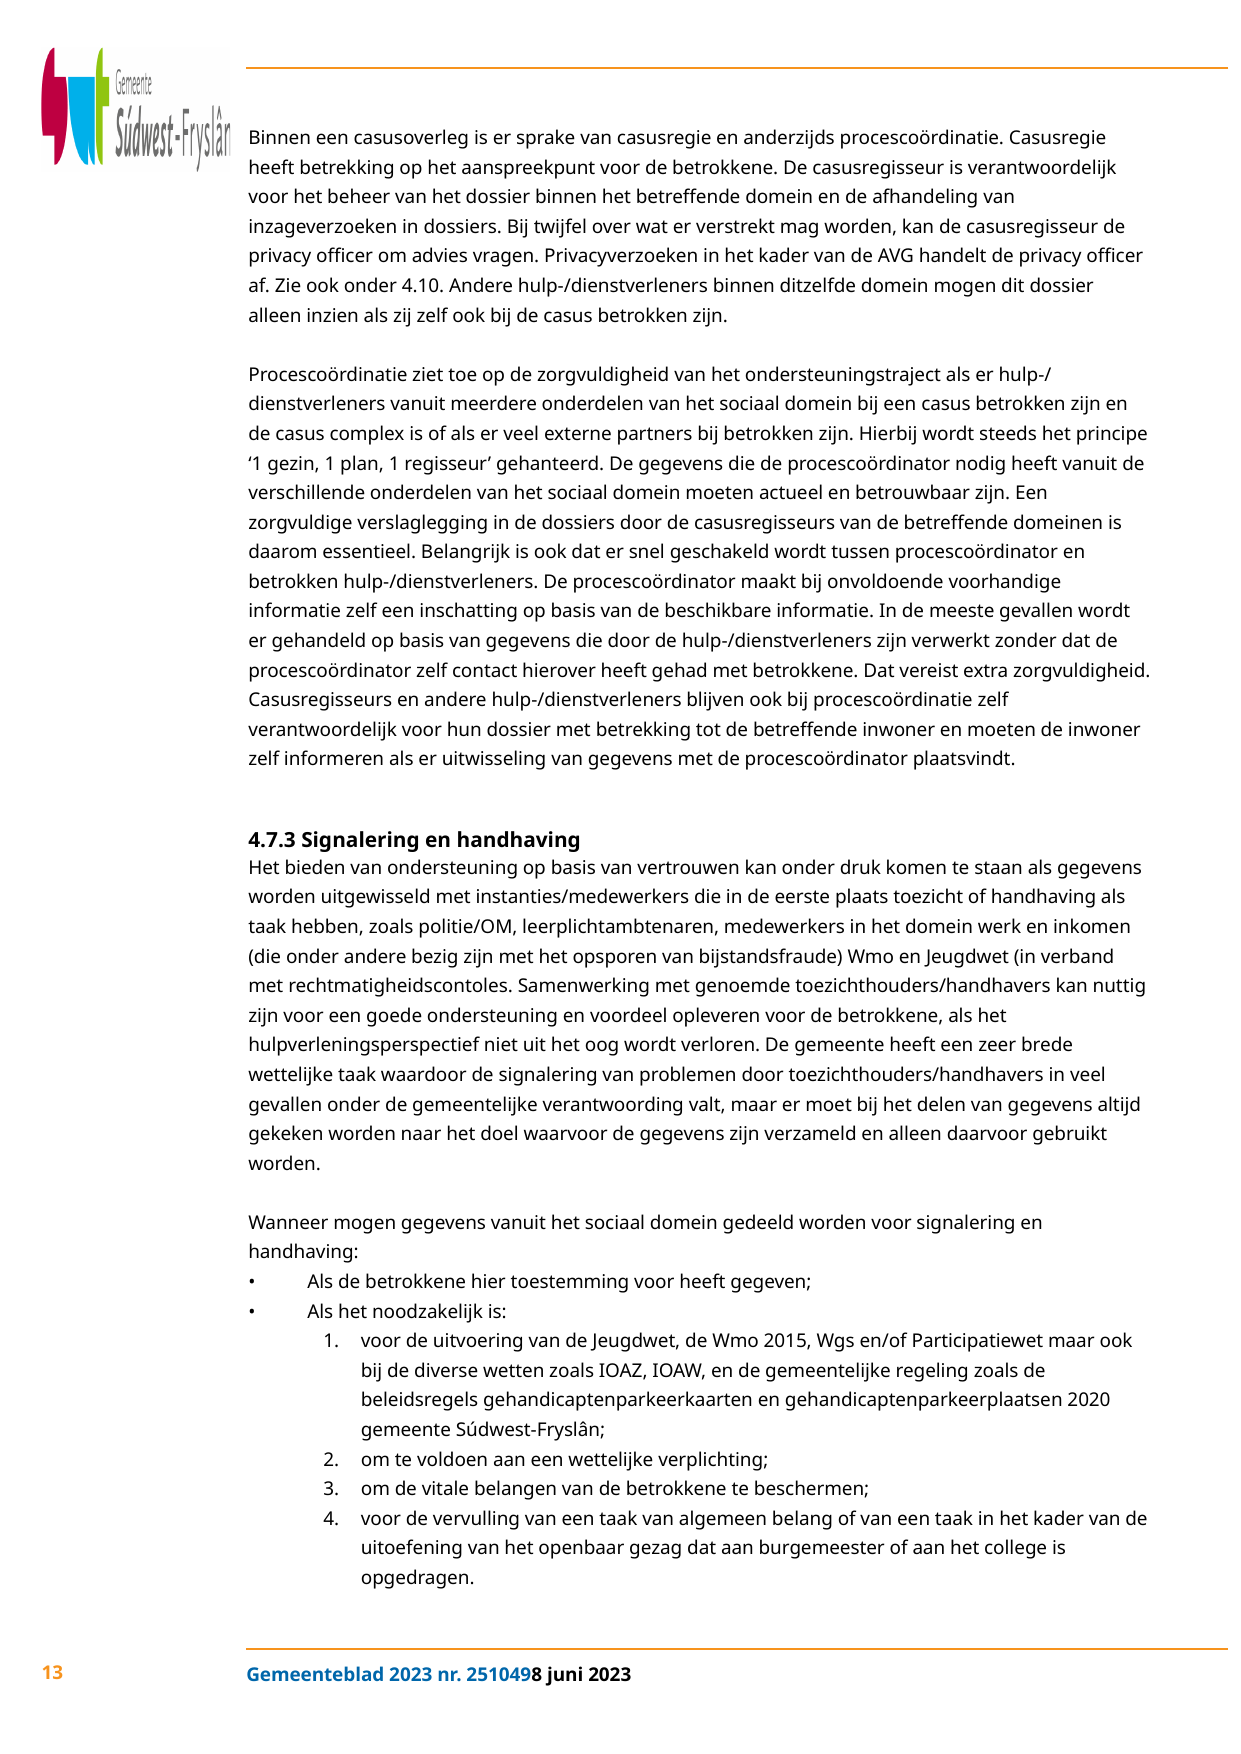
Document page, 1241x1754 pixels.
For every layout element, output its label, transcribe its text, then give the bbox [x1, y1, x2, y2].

list om te voldoen aan een wettelijke verplichting; [323, 1446, 1152, 1471]
text Wanneer mogen gegevens vanuit het sociaal domein gedeeld worden voor signalering en handhaving: [248, 1209, 1152, 1264]
list voor de uitvoering van de Jeugdwet, de Wmo 2015, Wgs en/of Participatiewet maar ook bij de diverse wetten zoals IOAZ, IOAW, en de gemeentelijke regeling zoals de beleidsregels gehandicaptenparkeerkaarten en gehandicaptenparkeerplaatsen 2020 gemeente Súdwest-Fryslân; [323, 1327, 1152, 1442]
text 4.7.3 Signalering en handhaving [248, 826, 1152, 854]
list Als het noodzakelijk is: [248, 1298, 1152, 1323]
list om de vitale belangen van de betrokkene te beschermen; [323, 1475, 1152, 1501]
list voor de vervulling van een taak van algemeen belang of van een taak in het kader van de uitoefening van het openbaar gezag dat aan burgemeester of aan het college is opgedragen. [323, 1505, 1152, 1590]
list Als de betrokkene hier toestemming voor heeft gegeven; [248, 1268, 1152, 1294]
text Procescoördinatie ziet toe op de zorgvuldigheid van het ondersteuningstraject als er hulp-/ dienstverleners vanuit meerdere onderdelen van het sociaal domein bij een casus betrokken zijn en de casus complex is of als er veel externe partners bij betrokken zijn. Hierbij wordt steeds het principe ‘1 gezin, 1 plan, 1 regisseur’ gehanteerd. De gegevens die de procescoördinator nodig heeft vanuit de verschillende onderdelen van het sociaal domein moeten actueel en betrouwbaar zijn. Een zorgvuldige verslaglegging in de dossiers door de casusregisseurs van de betreffende domeinen is daarom essentieel. Belangrijk is ook dat er snel geschakeld wordt tussen procescoördinator en betrokken hulp-/dienstverleners. De procescoördinator maakt bij onvoldoende voorhandige informatie zelf een inschatting op basis van de beschikbare informatie. In de meeste gevallen wordt er gehandeld op basis van gegevens die door de hulp-/dienstverleners zijn verwerkt zonder dat de procescoördinator zelf contact hierover heeft gehad met betrokkene. Dat vereist extra zorgvuldigheid. Casusregisseurs en andere hulp-/dienstverleners blijven ook bij procescoördinatie zelf verantwoordelijk voor hun dossier met betrekking tot de betreffende inwoner en moeten de inwoner zelf informeren als er uitwisseling van gegevens met de procescoördinator plaatsvindt. [248, 361, 1152, 771]
text Binnen een casusoverleg is er sprake van casusregie en anderzijds procescoördinatie. Casusregie heeft betrekking op het aanspreekpunt voor de betrokkene. De casusregisseur is verantwoordelijk voor het beheer van het dossier binnen het betreffende domein en de afhandeling van inzageverzoeken in dossiers. Bij twijfel over wat er verstrekt mag worden, kan de casusregisseur de privacy officer om advies vragen. Privacyverzoeken in het kader van de AVG handelt de privacy officer af. Zie ook onder 4.10. Andere hulp-/dienstverleners binnen ditzelfde domein mogen dit dossier alleen inzien als zij zelf ook bij de casus betrokken zijn. [248, 124, 1152, 328]
text Het bieden van ondersteuning op basis van vertrouwen kan onder druk komen te staan als gegevens worden uitgewisseld met instanties/medewerkers die in de eerste plaats toezicht of handhaving als taak hebben, zoals politie/OM, leerplichtambtenaren, medewerkers in het domein werk en inkomen (die onder andere bezig zijn met het opsporen van bijstandsfraude) Wmo en Jeugdwet (in verband met rechtmatigheidscontoles. Samenwerking met genoemde toezichthouders/handhavers kan nuttig zijn voor een goede ondersteuning en voordeel opleveren voor de betrokkene, als het hulpverleningsperspectief niet uit het oog wordt verloren. De gemeente heeft een zeer brede wettelijke taak waardoor de signalering van problemen door toezichthouders/handhavers in veel gevallen onder de gemeentelijke verantwoording valt, maar er moet bij het delen van gegevens altijd gekeken worden naar het doel waarvoor de gegevens zijn verzameld en alleen daarvoor gebruikt worden. [248, 854, 1152, 1176]
picture [41, 47, 231, 172]
